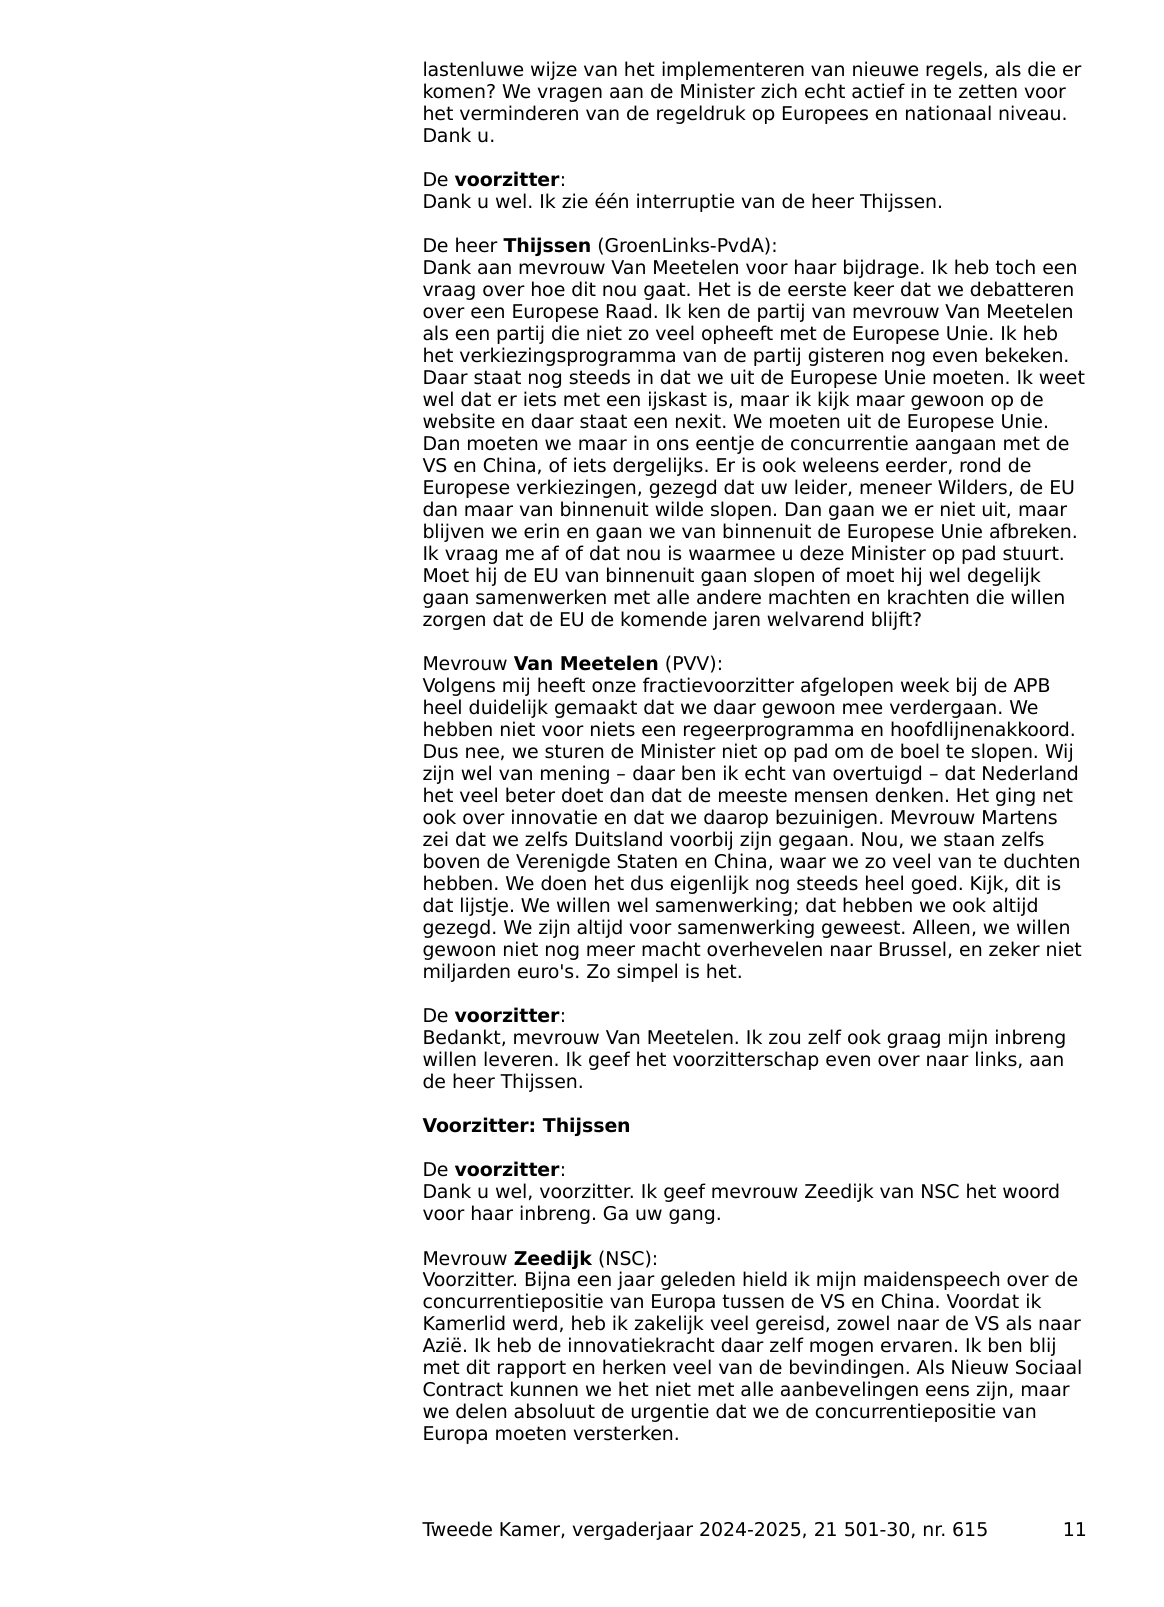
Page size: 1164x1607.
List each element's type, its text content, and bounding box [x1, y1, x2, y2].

text Mevrouw Zeedijk (NSC): [422, 1247, 1087, 1269]
subtitle Voorzitter: Thijssen [422, 1115, 1087, 1137]
text De voorzitter: [422, 1159, 1087, 1181]
text De voorzitter: [422, 169, 1087, 191]
text Bedankt, mevrouw Van Meetelen. Ik zou zelf ook graag mijn inbreng willen leveren. Ik geef het voorzitterschap even over naar links, aan de heer Thijssen. [422, 1027, 1087, 1093]
text Mevrouw Van Meetelen (PVV): [422, 653, 1087, 675]
text lastenluwe wijze van het implementeren van nieuwe regels, als die er komen? We vragen aan de Minister zich echt actief in te zetten voor het verminderen van de regeldruk op Europees en nationaal niveau. [422, 59, 1087, 125]
text Voorzitter. Bijna een jaar geleden hield ik mijn maidenspeech over de concurrentiepositie van Europa tussen de VS en China. Voordat ik Kamerlid werd, heb ik zakelijk veel gereisd, zowel naar de VS als naar Azië. Ik heb de innovatiekracht daar zelf mogen ervaren. Ik ben blij met dit rapport en herken veel van de bevindingen. Als Nieuw Sociaal Contract kunnen we het niet met alle aanbevelingen eens zijn, maar we delen absoluut de urgentie dat we de concurrentiepositie van Europa moeten versterken. [422, 1269, 1087, 1445]
text Dank u wel, voorzitter. Ik geef mevrouw Zeedijk van NSC het woord voor haar inbreng. Ga uw gang. [422, 1181, 1087, 1225]
text Dank u. [422, 125, 1087, 147]
text De heer Thijssen (GroenLinks-PvdA): [422, 235, 1087, 257]
text Dank aan mevrouw Van Meetelen voor haar bijdrage. Ik heb toch een vraag over hoe dit nou gaat. Het is de eerste keer dat we debatteren over een Europese Raad. Ik ken de partij van mevrouw Van Meetelen als een partij die niet zo veel opheeft met de Europese Unie. Ik heb het verkiezingsprogramma van de partij gisteren nog even bekeken. Daar staat nog steeds in dat we uit de Europese Unie moeten. Ik weet wel dat er iets met een ijskast is, maar ik kijk maar gewoon op de website en daar staat een nexit. We moeten uit de Europese Unie. Dan moeten we maar in ons eentje de concurrentie aangaan met de VS en China, of iets dergelijks. Er is ook weleens eerder, rond de Europese verkiezingen, gezegd dat uw leider, meneer Wilders, de EU dan maar van binnenuit wilde slopen. Dan gaan we er niet uit, maar blijven we erin en gaan we van binnenuit de Europese Unie afbreken. Ik vraag me af of dat nou is waarmee u deze Minister op pad stuurt. Moet hij de EU van binnenuit gaan slopen of moet hij wel degelijk gaan samenwerken met alle andere machten en krachten die willen zorgen dat de EU de komende jaren welvarend blijft? [422, 257, 1087, 631]
text De voorzitter: [422, 1005, 1087, 1027]
text Volgens mij heeft onze fractievoorzitter afgelopen week bij de APB heel duidelijk gemaakt dat we daar gewoon mee verdergaan. We hebben niet voor niets een regeerprogramma en hoofdlijnenakkoord. Dus nee, we sturen de Minister niet op pad om de boel te slopen. Wij zijn wel van mening – daar ben ik echt van overtuigd – dat Nederland het veel beter doet dan dat de meeste mensen denken. Het ging net ook over innovatie en dat we daarop bezuinigen. Mevrouw Martens zei dat we zelfs Duitsland voorbij zijn gegaan. Nou, we staan zelfs boven de Verenigde Staten en China, waar we zo veel van te duchten hebben. We doen het dus eigenlijk nog steeds heel goed. Kijk, dit is dat lijstje. We willen wel samenwerking; dat hebben we ook altijd gezegd. We zijn altijd voor samenwerking geweest. Alleen, we willen gewoon niet nog meer macht overhevelen naar Brussel, en zeker niet miljarden euro's. Zo simpel is het. [422, 675, 1087, 983]
text Dank u wel. Ik zie één interruptie van de heer Thijssen. [422, 191, 1087, 213]
